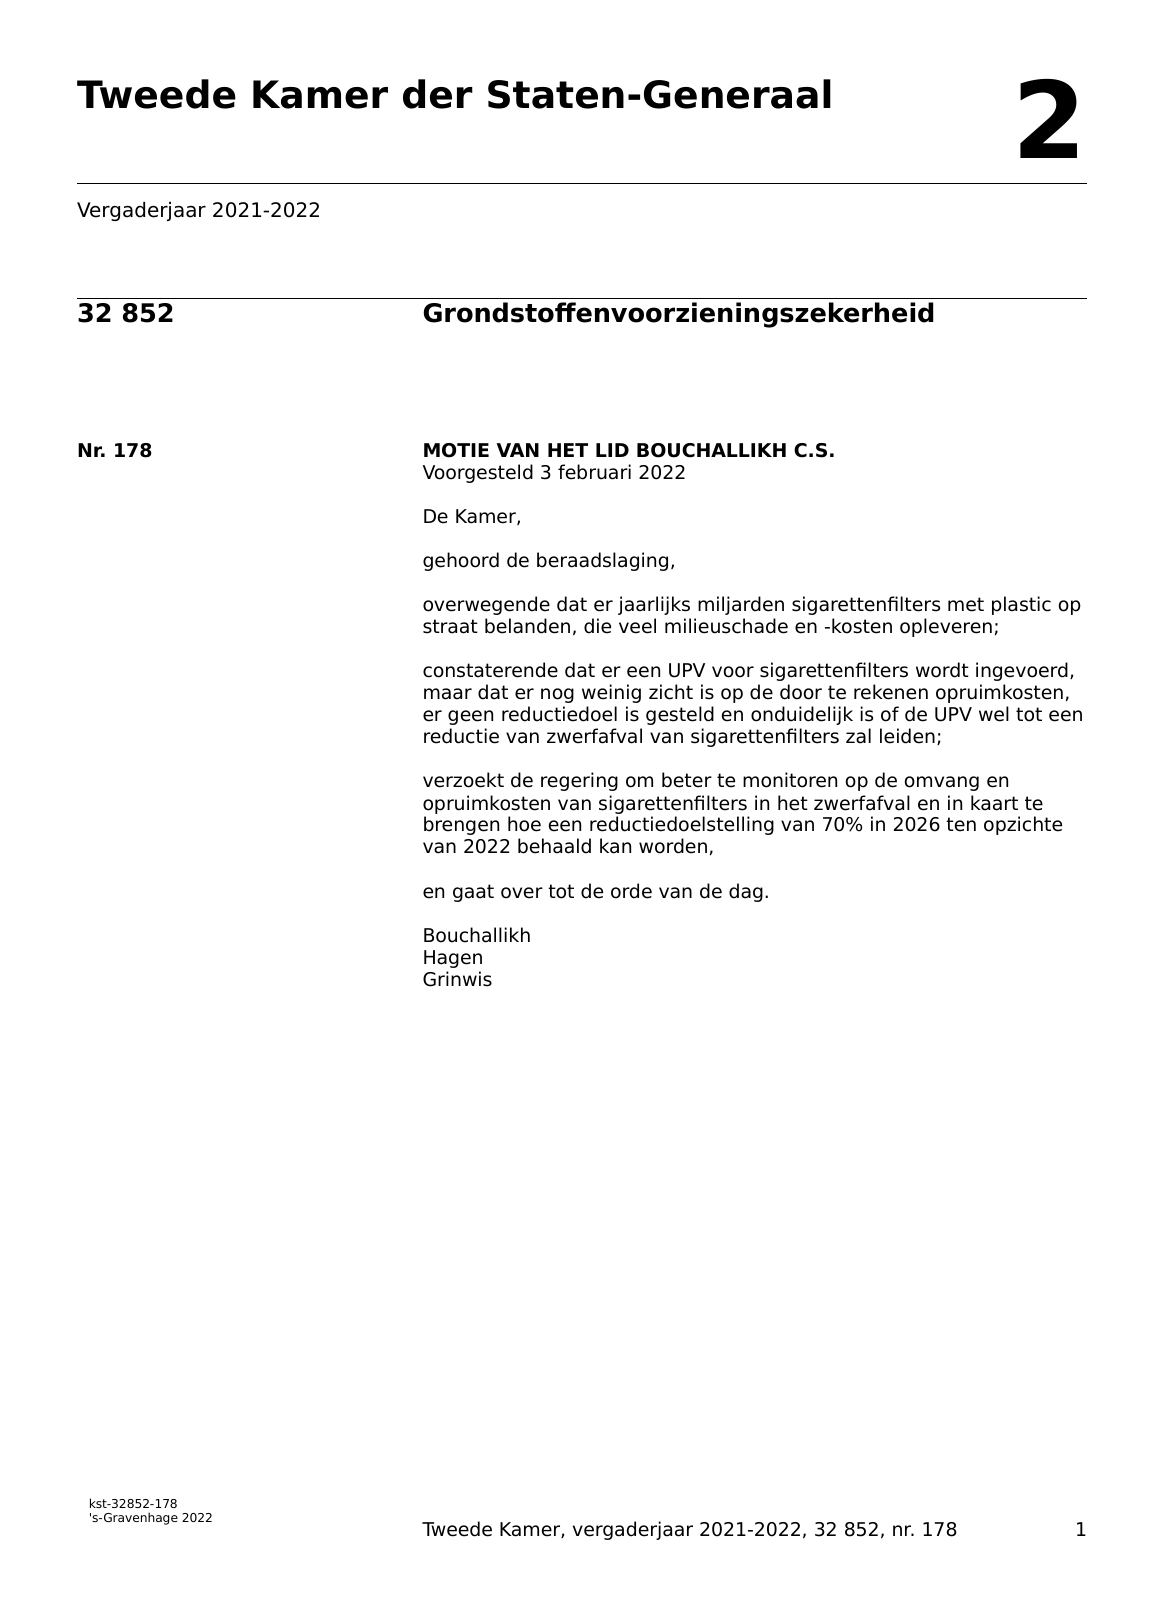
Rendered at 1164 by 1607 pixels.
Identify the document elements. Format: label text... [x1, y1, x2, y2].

text gehoord de beraadslaging, [422, 550, 1087, 572]
subtitle 32 852 Grondstoffenvoorzieningszekerheid [77, 299, 1087, 329]
text en gaat over tot de orde van de dag. [422, 881, 1087, 902]
subtitle Nr. 178 MOTIE VAN HET LID BOUCHALLIKH C.S. [77, 440, 1087, 462]
text verzoekt de regering om beter te monitoren op de omvang en opruimkosten van sigarettenfilters in het zwerfafval en in kaart te brengen hoe een reductiedoelstelling van 70% in 2026 ten opzichte van 2022 behaald kan worden, [422, 770, 1087, 858]
text overwegende dat er jaarlijks miljarden sigarettenfilters met plastic op straat belanden, die veel milieuschade en -kosten opleveren; [422, 594, 1087, 638]
text Grinwis [422, 969, 1087, 991]
table_cell Vergaderjaar 2021-2022 [77, 184, 1087, 298]
text De Kamer, [422, 506, 1087, 528]
text Voorgesteld 3 februari 2022 [422, 462, 1087, 484]
text Bouchallikh [422, 925, 1087, 947]
table_header Tweede Kamer der Staten-Generaal [77, 59, 886, 183]
text Hagen [422, 947, 1087, 969]
text 's-Gravenhage 2022 [88, 1511, 323, 1525]
table_header 2 [886, 59, 1087, 183]
text kst-32852-178 [88, 1497, 323, 1511]
text constaterende dat er een UPV voor sigarettenfilters wordt ingevoerd, maar dat er nog weinig zicht is op de door te rekenen opruimkosten, er geen reductiedoel is gesteld en onduidelijk is of de UPV wel tot een reductie van zwerfafval van sigarettenfilters zal leiden; [422, 660, 1087, 748]
